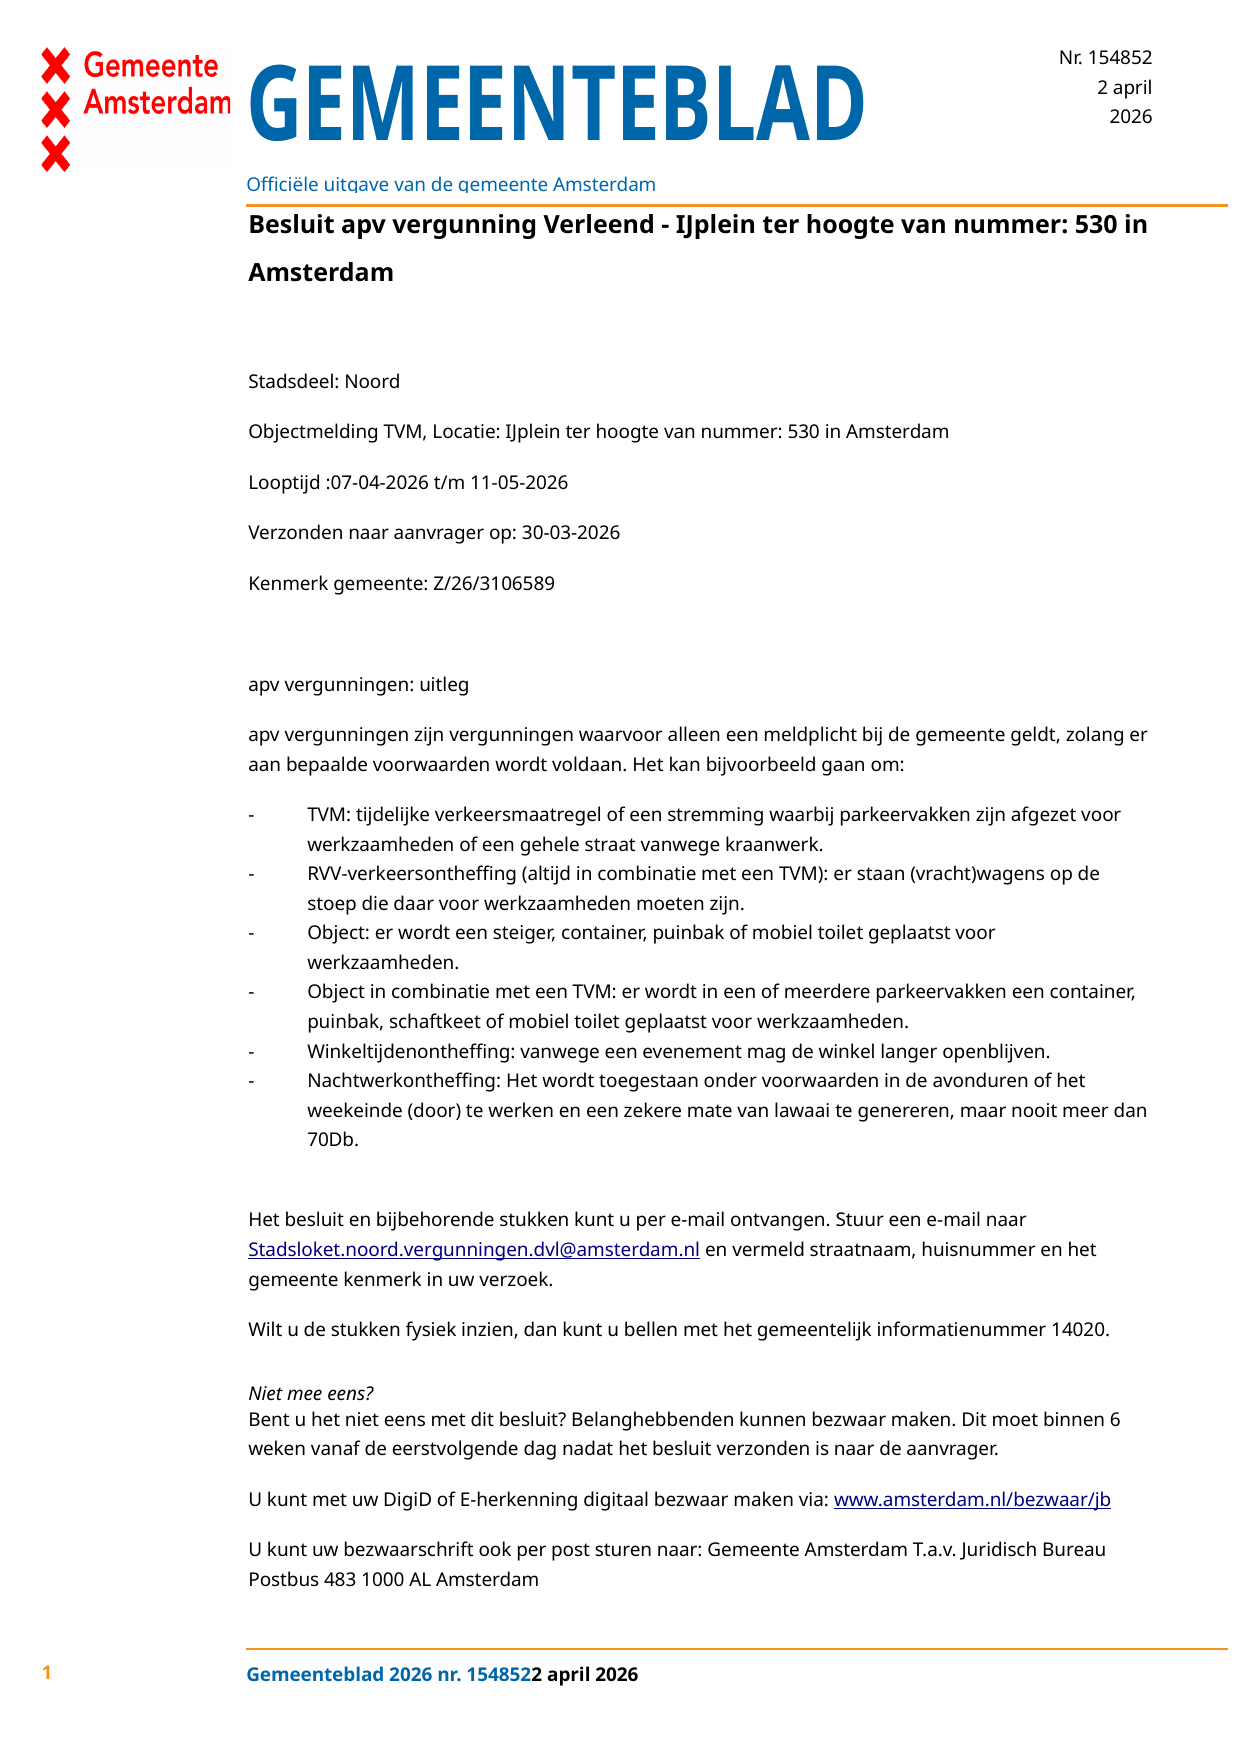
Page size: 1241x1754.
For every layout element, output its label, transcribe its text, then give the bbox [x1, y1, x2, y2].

text Kenmerk gemeente: Z/26/3106589 [248, 570, 1152, 596]
text U kunt met uw DigiD of E-herkenning digitaal bezwaar maken via: www.amsterdam.nl/bezwaar/jb [248, 1486, 1152, 1512]
text apv vergunningen zijn vergunningen waarvoor alleen een meldplicht bij de gemeente geldt, zolang er aan bepaalde voorwaarden wordt voldaan. Het kan bijvoorbeeld gaan om: [248, 721, 1152, 777]
text Besluit apv vergunning Verleend - IJplein ter hoogte van nummer: 530 in Amsterdam [248, 207, 1152, 288]
list TVM: tijdelijke verkeersmaatregel of een stremming waarbij parkeervakken zijn afgezet voor werkzaamheden of een gehele straat vanwege kraanwerk. [248, 801, 1152, 857]
text Het besluit en bijbehorende stukken kunt u per e-mail ontvangen. Stuur een e-mail naar Stadsloket.noord.vergunningen.dvl@amsterdam.nl en vermeld straatnaam, huisnummer en het gemeente kenmerk in uw verzoek. [248, 1207, 1152, 1292]
list Object in combinatie met een TVM: er wordt in een of meerdere parkeervakken een container, puinbak, schaftkeet of mobiel toilet geplaatst voor werkzaamheden. [248, 979, 1152, 1034]
list RVV-verkeersontheffing (altijd in combinatie met een TVM): er staan (vracht)wagens op de stoep die daar voor werkzaamheden moeten zijn. [248, 860, 1152, 916]
text Bent u het niet eens met dit besluit? Belanghebbenden kunnen bezwaar maken. Dit moet binnen 6 weken vanaf de eerstvolgende dag nadat het besluit verzonden is naar de aanvrager. [248, 1406, 1152, 1461]
text Looptijd :07-04-2026 t/m 11-05-2026 [248, 469, 1152, 495]
text Niet mee eens? [248, 1380, 1152, 1406]
text Verzonden naar aanvrager op: 30-03-2026 [248, 519, 1152, 545]
list Object: er wordt een steiger, container, puinbak of mobiel toilet geplaatst voor werkzaamheden. [248, 919, 1152, 975]
list Nachtwerkontheffing: Het wordt toegestaan onder voorwaarden in de avonduren of het weekeinde (door) te werken en een zekere mate van lawaai te genereren, maar nooit meer dan 70Db. [248, 1067, 1152, 1152]
text Wilt u de stukken fysiek inzien, dan kunt u bellen met het gemeentelijk informatienummer 14020. [248, 1316, 1152, 1342]
picture [41, 47, 231, 172]
text U kunt uw bezwaarschrift ook per post sturen naar: Gemeente Amsterdam T.a.v. Juridisch Bureau Postbus 483 1000 AL Amsterdam [248, 1536, 1152, 1592]
text apv vergunningen: uitleg [248, 671, 1152, 697]
text Objectmelding TVM, Locatie: IJplein ter hoogte van nummer: 530 in Amsterdam [248, 419, 1152, 444]
text Stadsdeel: Noord [248, 368, 1152, 394]
list Winkeltijdenontheffing: vanwege een evenement mag de winkel langer openblijven. [248, 1038, 1152, 1064]
